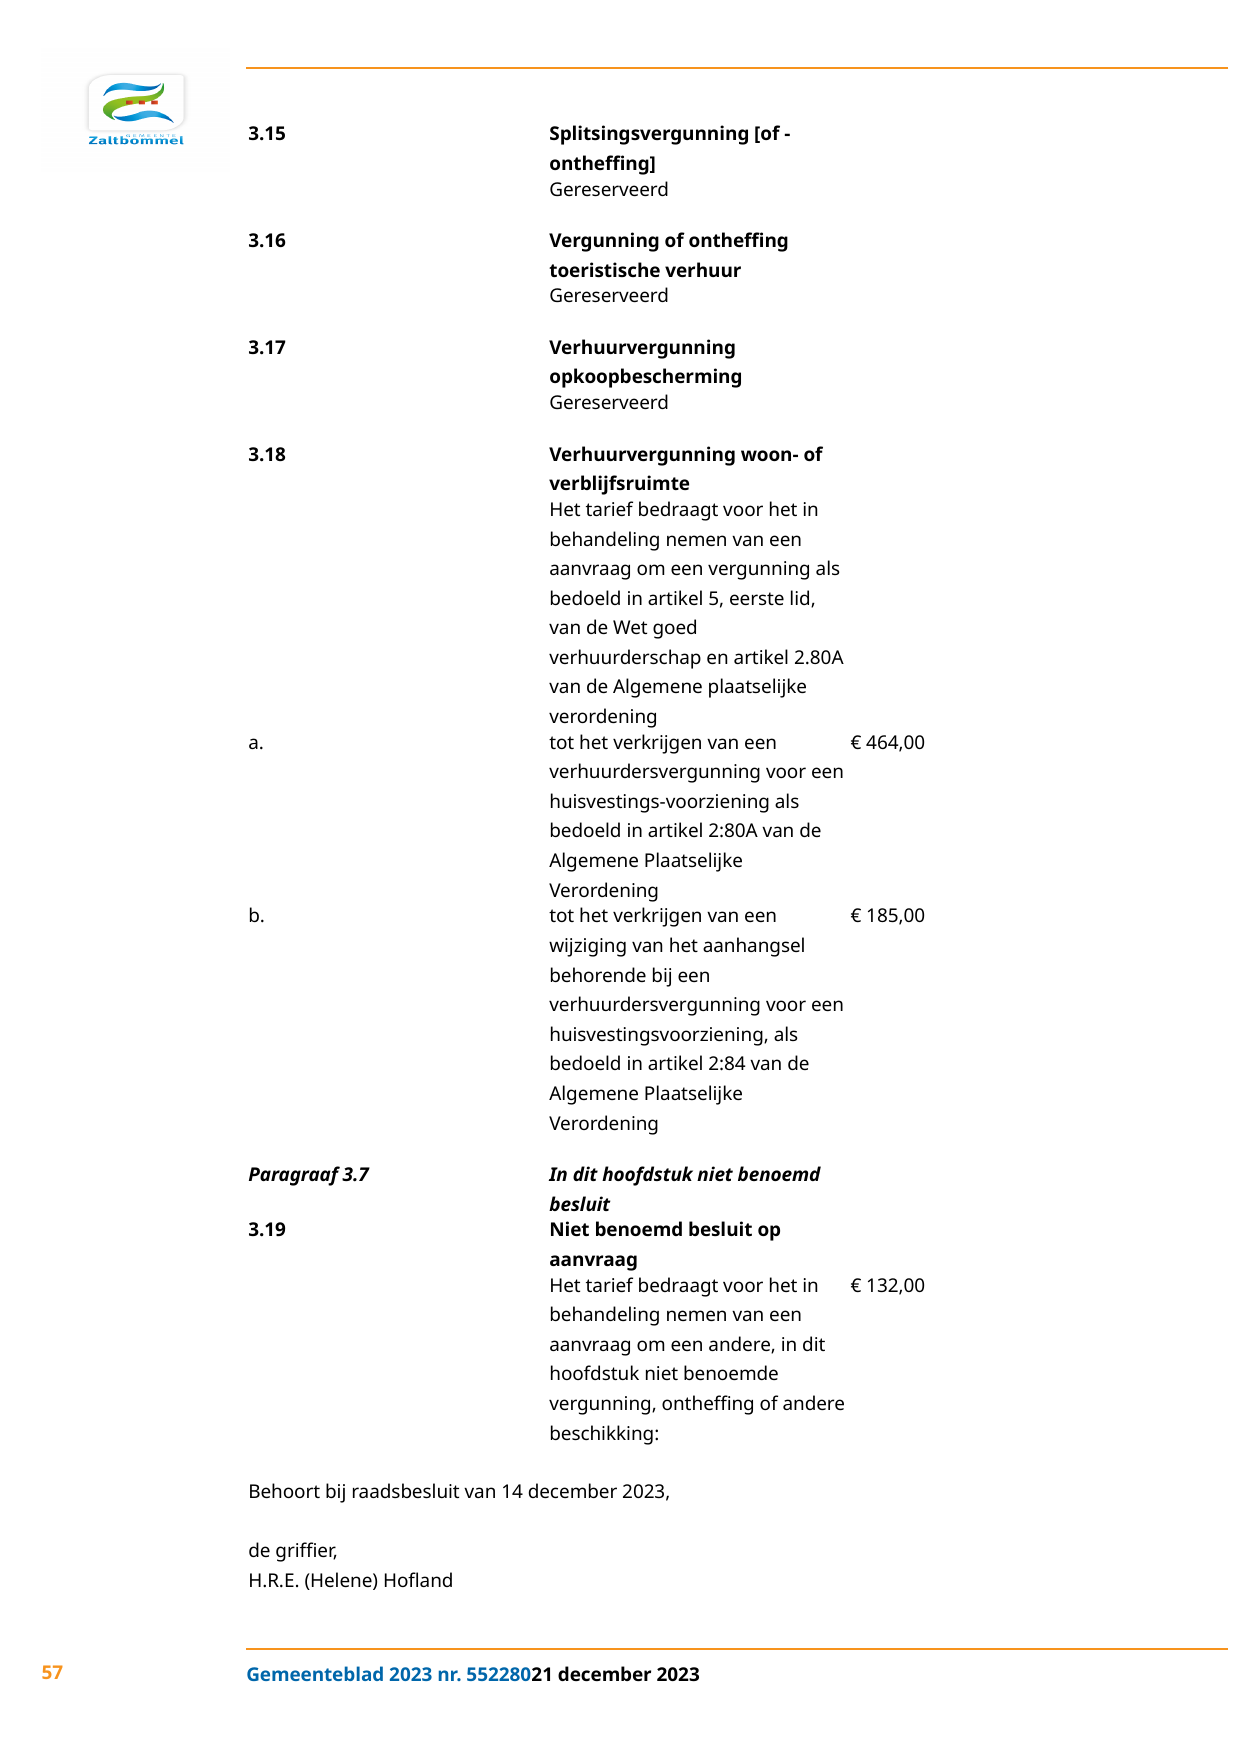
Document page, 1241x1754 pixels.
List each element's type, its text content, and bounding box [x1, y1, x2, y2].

table_cell [850, 389, 1152, 415]
table_cell [248, 176, 549, 202]
table_cell tot het verkrijgen van een verhuurdersvergunning voor een huisvestings-voorziening als bedoeld in artikel 2:80A van de Algemene Plaatselijke Verordening [549, 729, 850, 903]
table_cell Niet benoemd besluit op aanvraag [549, 1216, 850, 1272]
table_cell [850, 496, 1152, 729]
table_cell a. [248, 729, 549, 903]
table_cell 3.18 [248, 441, 549, 496]
table_cell Vergunning of ontheffing toeristische verhuur [549, 227, 850, 283]
table_cell [850, 334, 1152, 389]
table_cell [850, 1216, 1152, 1272]
table_cell € 464,00 [850, 729, 1152, 903]
table_cell Gereserveerd [549, 389, 850, 415]
table_cell b. [248, 903, 549, 1135]
table_cell [549, 308, 850, 334]
table_cell Het tarief bedraagt voor het in behandeling nemen van een aanvraag om een vergunning als bedoeld in artikel 5, eerste lid, van de Wet goed verhuurderschap en artikel 2.80A van de Algemene plaatselijke verordening [549, 496, 850, 729]
table_cell [850, 176, 1152, 202]
table_cell 3.19 [248, 1216, 549, 1272]
table_cell [248, 389, 549, 415]
table_cell [850, 202, 1152, 227]
table_cell 3.17 [248, 334, 549, 389]
table_cell [549, 202, 850, 227]
picture [41, 47, 231, 172]
table_cell [850, 415, 1152, 441]
table_cell [248, 308, 549, 334]
table_cell [850, 95, 1152, 121]
table_cell [549, 95, 850, 121]
table_cell [248, 1272, 549, 1445]
table_cell € 132,00 [850, 1272, 1152, 1445]
table_cell [248, 202, 549, 227]
table_cell Verhuurvergunning opkoopbescherming [549, 334, 850, 389]
table_cell [549, 415, 850, 441]
table_cell tot het verkrijgen van een wijziging van het aanhangsel behorende bij een verhuurdersvergunning voor een huisvestingsvoorziening, als bedoeld in artikel 2:84 van de Algemene Plaatselijke Verordening [549, 903, 850, 1135]
text Behoort bij raadsbesluit van 14 december 2023, [248, 1478, 1152, 1504]
table_cell Gereserveerd [549, 283, 850, 308]
table_cell Splitsingsvergunning [of -ontheffing] [549, 121, 850, 176]
table_cell [248, 415, 549, 441]
table_cell 3.16 [248, 227, 549, 283]
table_cell [850, 1135, 1152, 1161]
table_cell [549, 1135, 850, 1161]
table_cell Verhuurvergunning woon- of verblijfsruimte [549, 441, 850, 496]
table_cell [850, 227, 1152, 283]
table_cell [850, 308, 1152, 334]
table_cell [248, 496, 549, 729]
text H.R.E. (Helene) Hofland [248, 1567, 1152, 1593]
table_cell [248, 283, 549, 308]
table_cell [850, 1161, 1152, 1216]
text de griffier, [248, 1537, 1152, 1563]
table_cell Het tarief bedraagt voor het in behandeling nemen van een aanvraag om een andere, in dit hoofdstuk niet benoemde vergunning, ontheffing of andere beschikking: [549, 1272, 850, 1445]
table_cell [248, 1135, 549, 1161]
table_cell 3.15 [248, 121, 549, 176]
table_cell Paragraaf 3.7 [248, 1161, 549, 1216]
table_cell € 185,00 [850, 903, 1152, 1135]
table_cell [850, 283, 1152, 308]
table_cell [850, 121, 1152, 176]
table_cell Gereserveerd [549, 176, 850, 202]
table_cell In dit hoofdstuk niet benoemd besluit [549, 1161, 850, 1216]
table_cell [850, 441, 1152, 496]
table_cell [248, 95, 549, 121]
